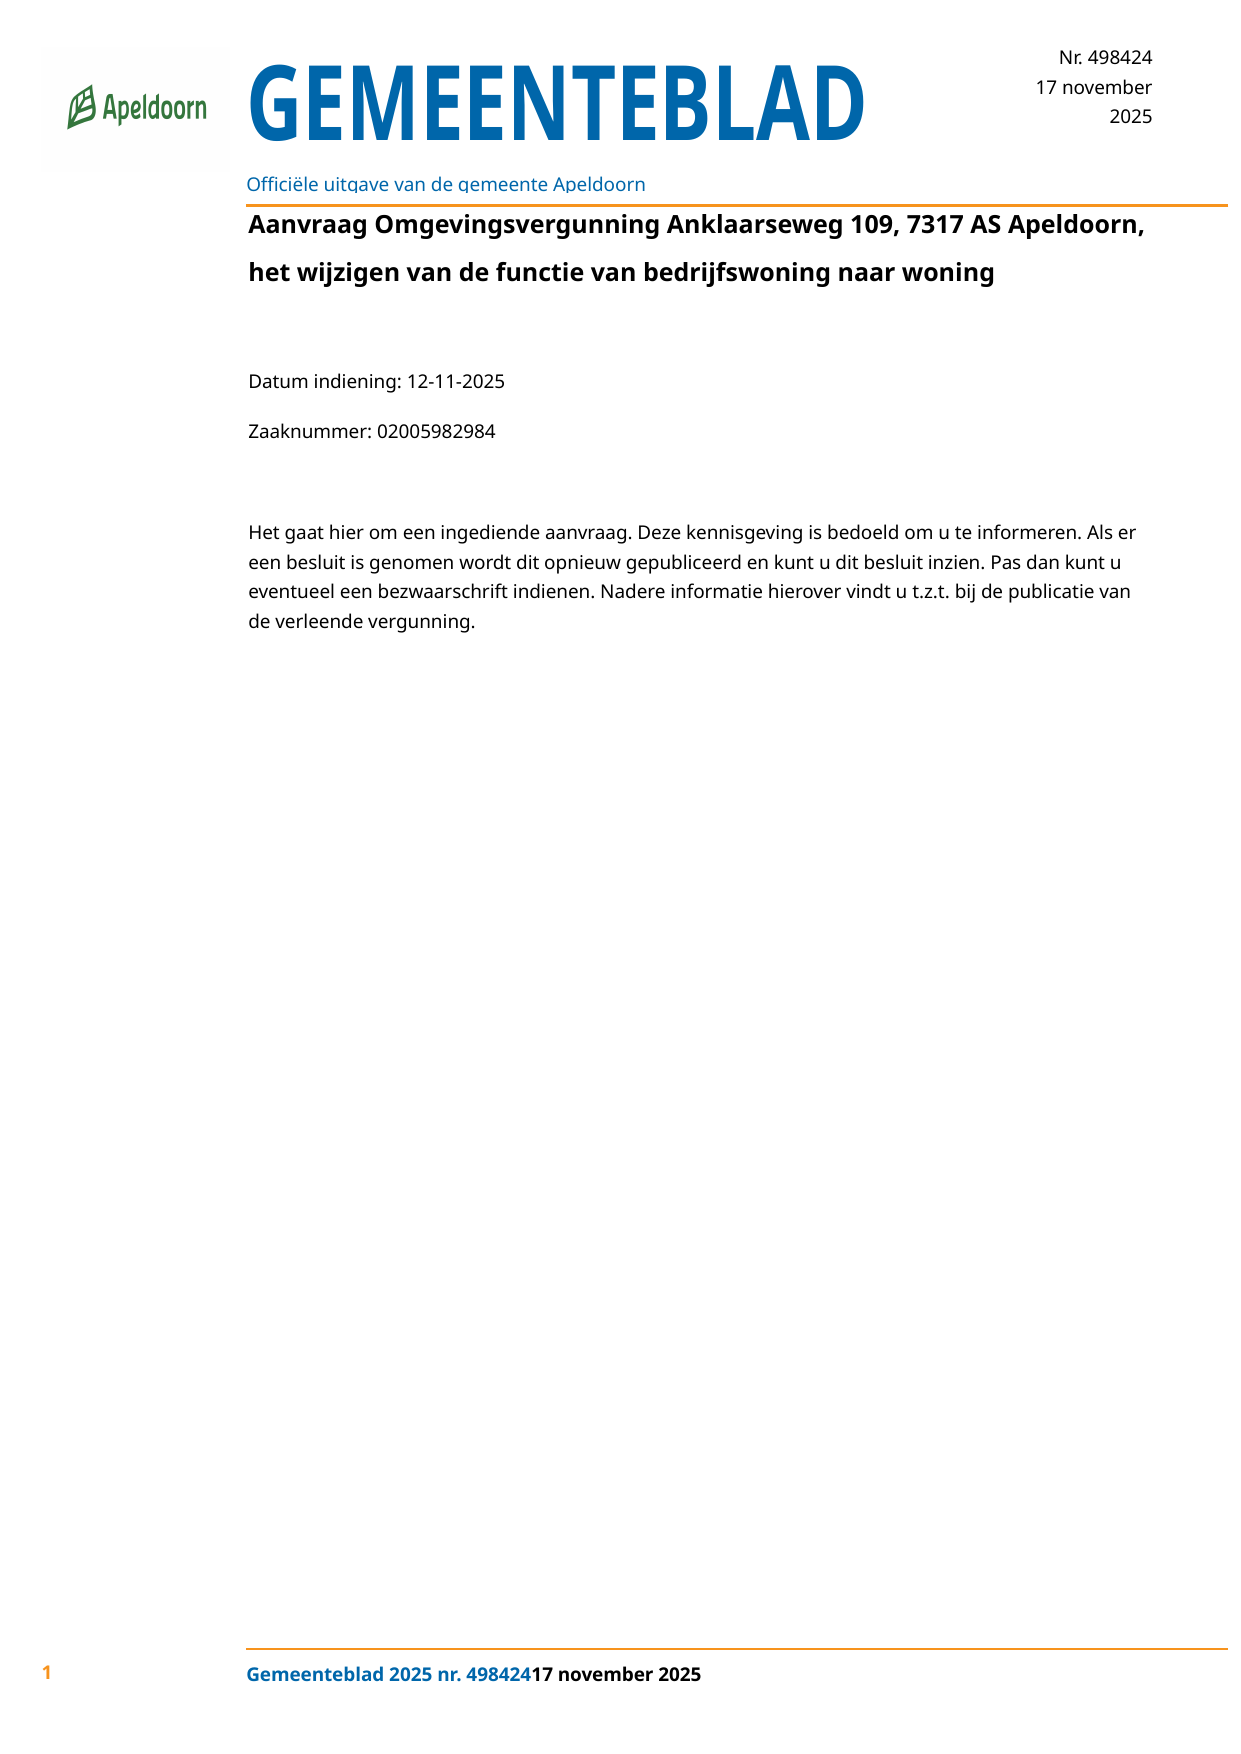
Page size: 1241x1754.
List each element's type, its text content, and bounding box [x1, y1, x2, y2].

text Zaaknummer: 02005982984 [248, 419, 1152, 444]
text Aanvraag Omgevingsvergunning Anklaarseweg 109, 7317 AS Apeldoorn, het wijzigen van de functie van bedrijfswoning naar woning [248, 207, 1152, 288]
text Datum indiening: 12-11-2025 [248, 368, 1152, 394]
text Het gaat hier om een ingediende aanvraag. Deze kennisgeving is bedoeld om u te informeren. Als er een besluit is genomen wordt dit opnieuw gepubliceerd en kunt u dit besluit inzien. Pas dan kunt u eventueel een bezwaarschrift indienen. Nadere informatie hierover vindt u t.z.t. bij de publicatie van de verleende vergunning. [248, 519, 1152, 634]
picture [41, 47, 231, 172]
